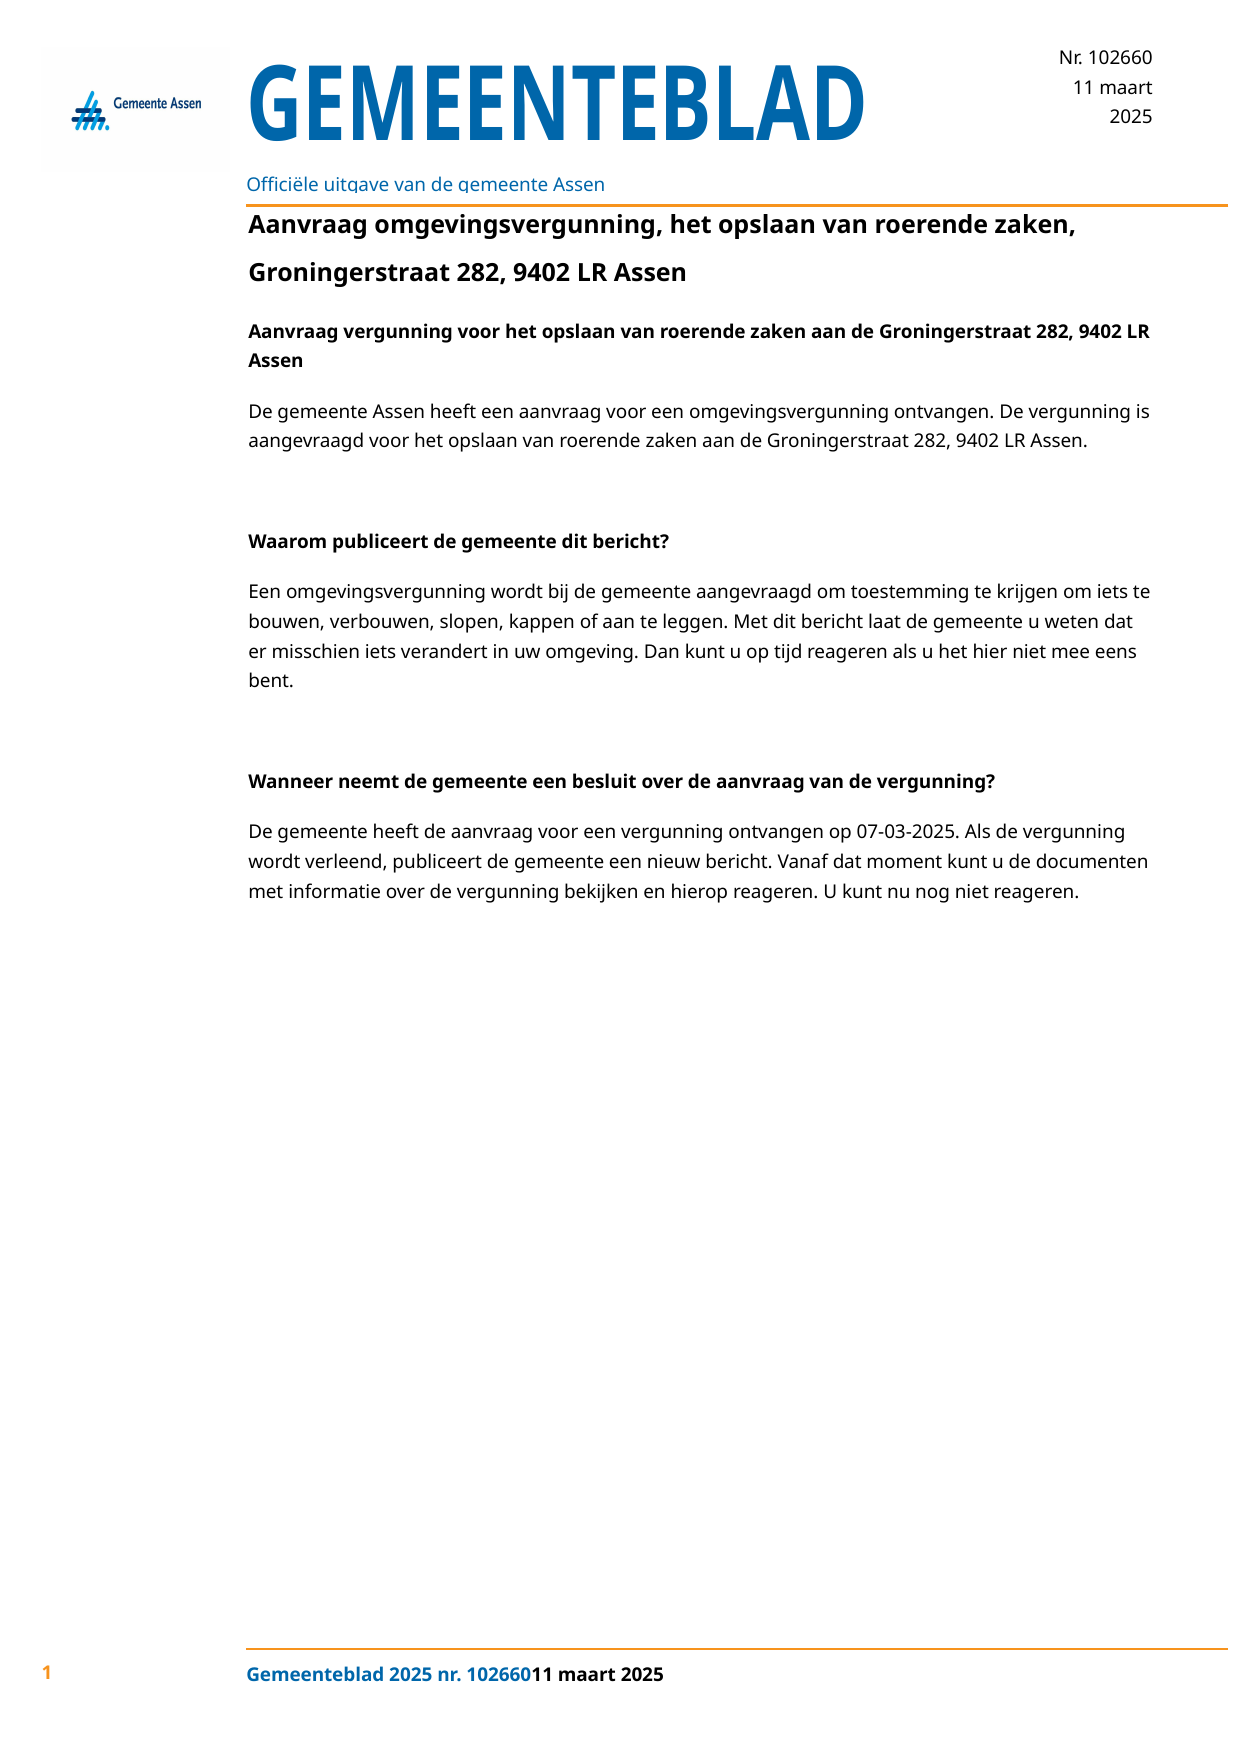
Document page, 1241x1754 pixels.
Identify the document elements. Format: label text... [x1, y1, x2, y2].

text Een omgevingsvergunning wordt bij de gemeente aangevraagd om toestemming te krijgen om iets te bouwen, verbouwen, slopen, kappen of aan te leggen. Met dit bericht laat de gemeente u weten dat er misschien iets verandert in uw omgeving. Dan kunt u op tijd reageren als u het hier niet mee eens bent. [248, 579, 1152, 693]
text Wanneer neemt de gemeente een besluit over de aanvraag van de vergunning? [248, 768, 1152, 794]
text Aanvraag omgevingsvergunning, het opslaan van roerende zaken, Groningerstraat 282, 9402 LR Assen [248, 207, 1152, 288]
text Aanvraag vergunning voor het opslaan van roerende zaken aan de Groningerstraat 282, 9402 LR Assen [248, 318, 1152, 373]
picture [41, 47, 231, 172]
text Waarom publiceert de gemeente dit bericht? [248, 528, 1152, 554]
text De gemeente Assen heeft een aanvraag voor een omgevingsvergunning ontvangen. De vergunning is aangevraagd voor het opslaan van roerende zaken aan de Groningerstraat 282, 9402 LR Assen. [248, 398, 1152, 453]
text De gemeente heeft de aanvraag voor een vergunning ontvangen op 07-03-2025. Als de vergunning wordt verleend, publiceert de gemeente een nieuw bericht. Vanaf dat moment kunt u de documenten met informatie over de vergunning bekijken en hierop reageren. U kunt nu nog niet reageren. [248, 819, 1152, 904]
